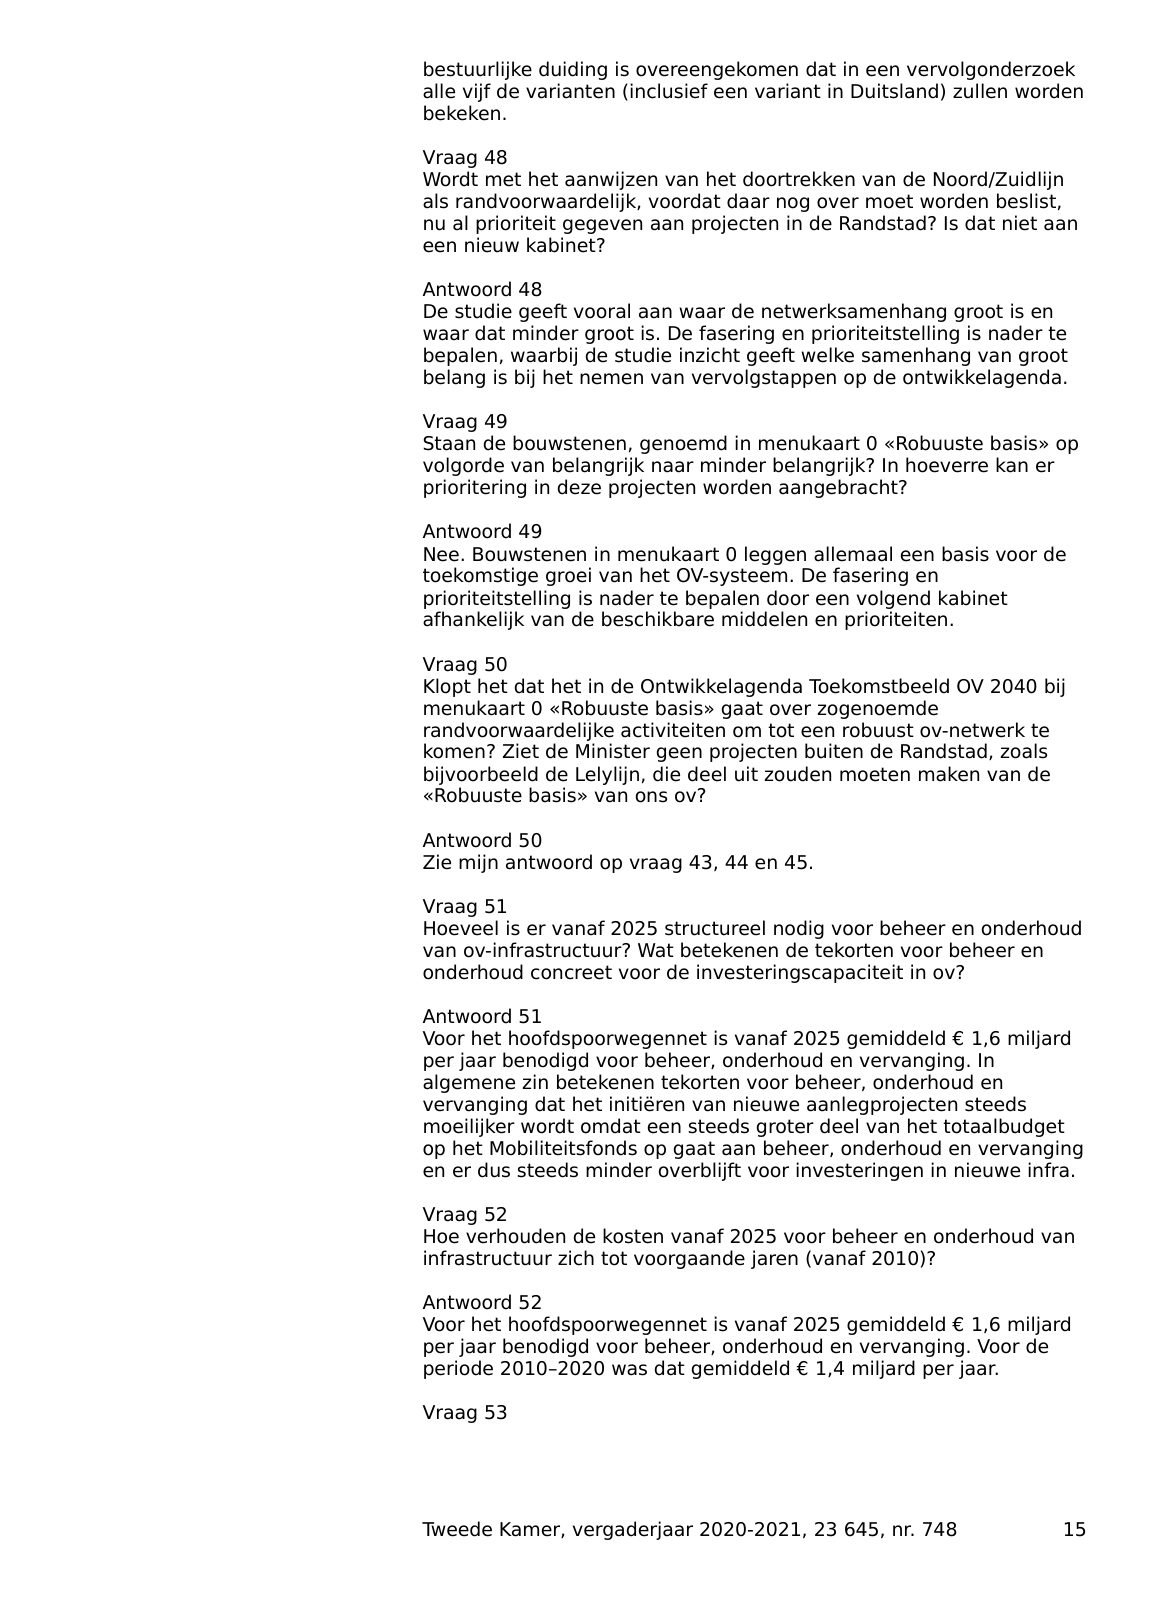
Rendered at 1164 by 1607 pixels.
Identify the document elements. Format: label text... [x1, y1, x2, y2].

text Nee. Bouwstenen in menukaart 0 leggen allemaal een basis voor de toekomstige groei van het OV-systeem. De fasering en prioriteitstelling is nader te bepalen door een volgend kabinet afhankelijk van de beschikbare middelen en prioriteiten. [422, 543, 1087, 631]
text Wordt met het aanwijzen van het doortrekken van de Noord/Zuidlijn als randvoorwaardelijk, voordat daar nog over moet worden beslist, nu al prioriteit gegeven aan projecten in de Randstad? Is dat niet aan een nieuw kabinet? [422, 169, 1087, 257]
text Zie mijn antwoord op vraag 43, 44 en 45. [422, 852, 1087, 873]
text Antwoord 52 [422, 1292, 1087, 1314]
text Antwoord 48 [422, 279, 1087, 301]
text Antwoord 50 [422, 829, 1087, 852]
text Klopt het dat het in de Ontwikkelagenda Toekomstbeeld OV 2040 bij menukaart 0 «Robuuste basis» gaat over zogenoemde randvoorwaardelijke activiteiten om tot een robuust ov-netwerk te komen? Ziet de Minister geen projecten buiten de Randstad, zoals bijvoorbeeld de Lelylijn, die deel uit zouden moeten maken van de «Robuuste basis» van ons ov? [422, 676, 1087, 807]
text Vraag 50 [422, 653, 1087, 676]
text bestuurlijke duiding is overeengekomen dat in een vervolgonderzoek alle vijf de varianten (inclusief een variant in Duitsland) zullen worden bekeken. [422, 59, 1087, 125]
text Antwoord 51 [422, 1006, 1087, 1028]
text Vraag 53 [422, 1402, 1087, 1424]
text Vraag 52 [422, 1204, 1087, 1226]
text De studie geeft vooral aan waar de netwerksamenhang groot is en waar dat minder groot is. De fasering en prioriteitstelling is nader te bepalen, waarbij de studie inzicht geeft welke samenhang van groot belang is bij het nemen van vervolgstappen op de ontwikkelagenda. [422, 301, 1087, 389]
text Vraag 51 [422, 896, 1087, 918]
text Voor het hoofdspoorwegennet is vanaf 2025 gemiddeld € 1,6 miljard per jaar benodigd voor beheer, onderhoud en vervanging. In algemene zin betekenen tekorten voor beheer, onderhoud en vervanging dat het initiëren van nieuwe aanlegprojecten steeds moeilijker wordt omdat een steeds groter deel van het totaalbudget op het Mobiliteitsfonds op gaat aan beheer, onderhoud en vervanging en er dus steeds minder overblijft voor investeringen in nieuwe infra. [422, 1028, 1087, 1182]
text Staan de bouwstenen, genoemd in menukaart 0 «Robuuste basis» op volgorde van belangrijk naar minder belangrijk? In hoeverre kan er prioritering in deze projecten worden aangebracht? [422, 433, 1087, 499]
text Voor het hoofdspoorwegennet is vanaf 2025 gemiddeld € 1,6 miljard per jaar benodigd voor beheer, onderhoud en vervanging. Voor de periode 2010–2020 was dat gemiddeld € 1,4 miljard per jaar. [422, 1314, 1087, 1380]
text Vraag 48 [422, 147, 1087, 169]
text Antwoord 49 [422, 521, 1087, 543]
text Hoeveel is er vanaf 2025 structureel nodig voor beheer en onderhoud van ov-infrastructuur? Wat betekenen de tekorten voor beheer en onderhoud concreet voor de investeringscapaciteit in ov? [422, 918, 1087, 984]
text Hoe verhouden de kosten vanaf 2025 voor beheer en onderhoud van infrastructuur zich tot voorgaande jaren (vanaf 2010)? [422, 1226, 1087, 1270]
text Vraag 49 [422, 411, 1087, 433]
